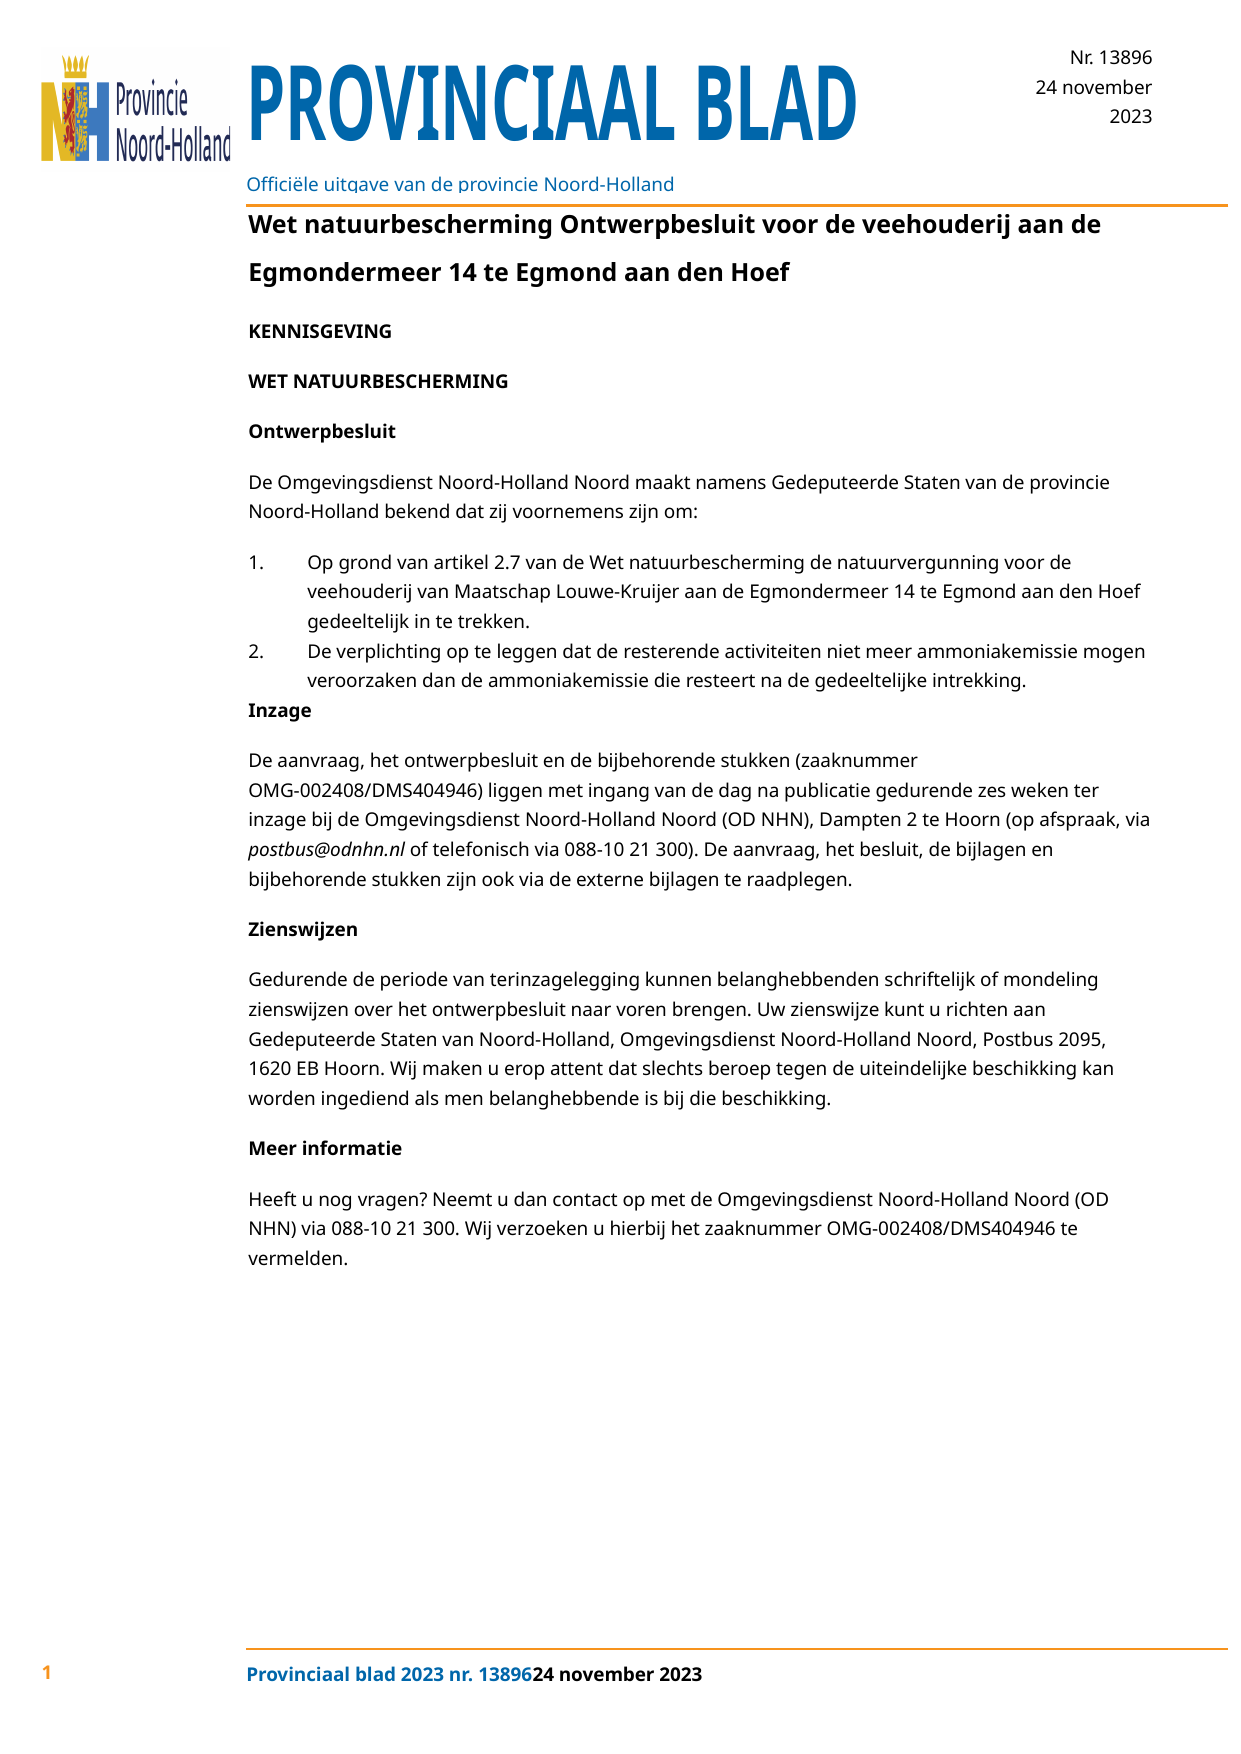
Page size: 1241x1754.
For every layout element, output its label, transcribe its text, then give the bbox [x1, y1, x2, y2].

list Op grond van artikel 2.7 van de Wet natuurbescherming de natuurvergunning voor de veehouderij van Maatschap Louwe-Kruijer aan de Egmondermeer 14 te Egmond aan den Hoef gedeeltelijk in te trekken. [248, 549, 1152, 634]
text Inzage [248, 697, 1152, 723]
text De aanvraag, het ontwerpbesluit en de bijbehorende stukken (zaaknummer OMG-002408/DMS404946) liggen met ingang van de dag na publicatie gedurende zes weken ter inzage bij de Omgevingsdienst Noord-Holland Noord (OD NHN), Dampten 2 te Hoorn (op afspraak, via postbus@odnhn.nl of telefonisch via 088-10 21 300). De aanvraag, het besluit, de bijlagen en bijbehorende stukken zijn ook via de externe bijlagen te raadplegen. [248, 747, 1152, 892]
picture [41, 47, 231, 172]
text Heeft u nog vragen? Neemt u dan contact op met de Omgevingsdienst Noord-Holland Noord (OD NHN) via 088-10 21 300. Wij verzoeken u hierbij het zaaknummer OMG-002408/DMS404946 te vermelden. [248, 1186, 1152, 1271]
list De verplichting op te leggen dat de resterende activiteiten niet meer ammoniakemissie mogen veroorzaken dan de ammoniakemissie die resteert na de gedeeltelijke intrekking. [248, 638, 1152, 693]
text Wet natuurbescherming Ontwerpbesluit voor de veehouderij aan de Egmondermeer 14 te Egmond aan den Hoef [248, 207, 1152, 288]
text Zienswijzen [248, 916, 1152, 942]
text WET NATUURBESCHERMING [248, 368, 1152, 394]
text De Omgevingsdienst Noord-Holland Noord maakt namens Gedeputeerde Staten van de provincie Noord-Holland bekend dat zij voornemens zijn om: [248, 469, 1152, 524]
text KENNISGEVING [248, 318, 1152, 344]
text Gedurende de periode van terinzagelegging kunnen belanghebbenden schriftelijk of mondeling zienswijzen over het ontwerpbesluit naar voren brengen. Uw zienswijze kunt u richten aan Gedeputeerde Staten van Noord-Holland, Omgevingsdienst Noord-Holland Noord, Postbus 2095, 1620 EB Hoorn. Wij maken u erop attent dat slechts beroep tegen de uiteindelijke beschikking kan worden ingediend als men belanghebbende is bij die beschikking. [248, 967, 1152, 1111]
text Meer informatie [248, 1135, 1152, 1161]
text Ontwerpbesluit [248, 419, 1152, 444]
